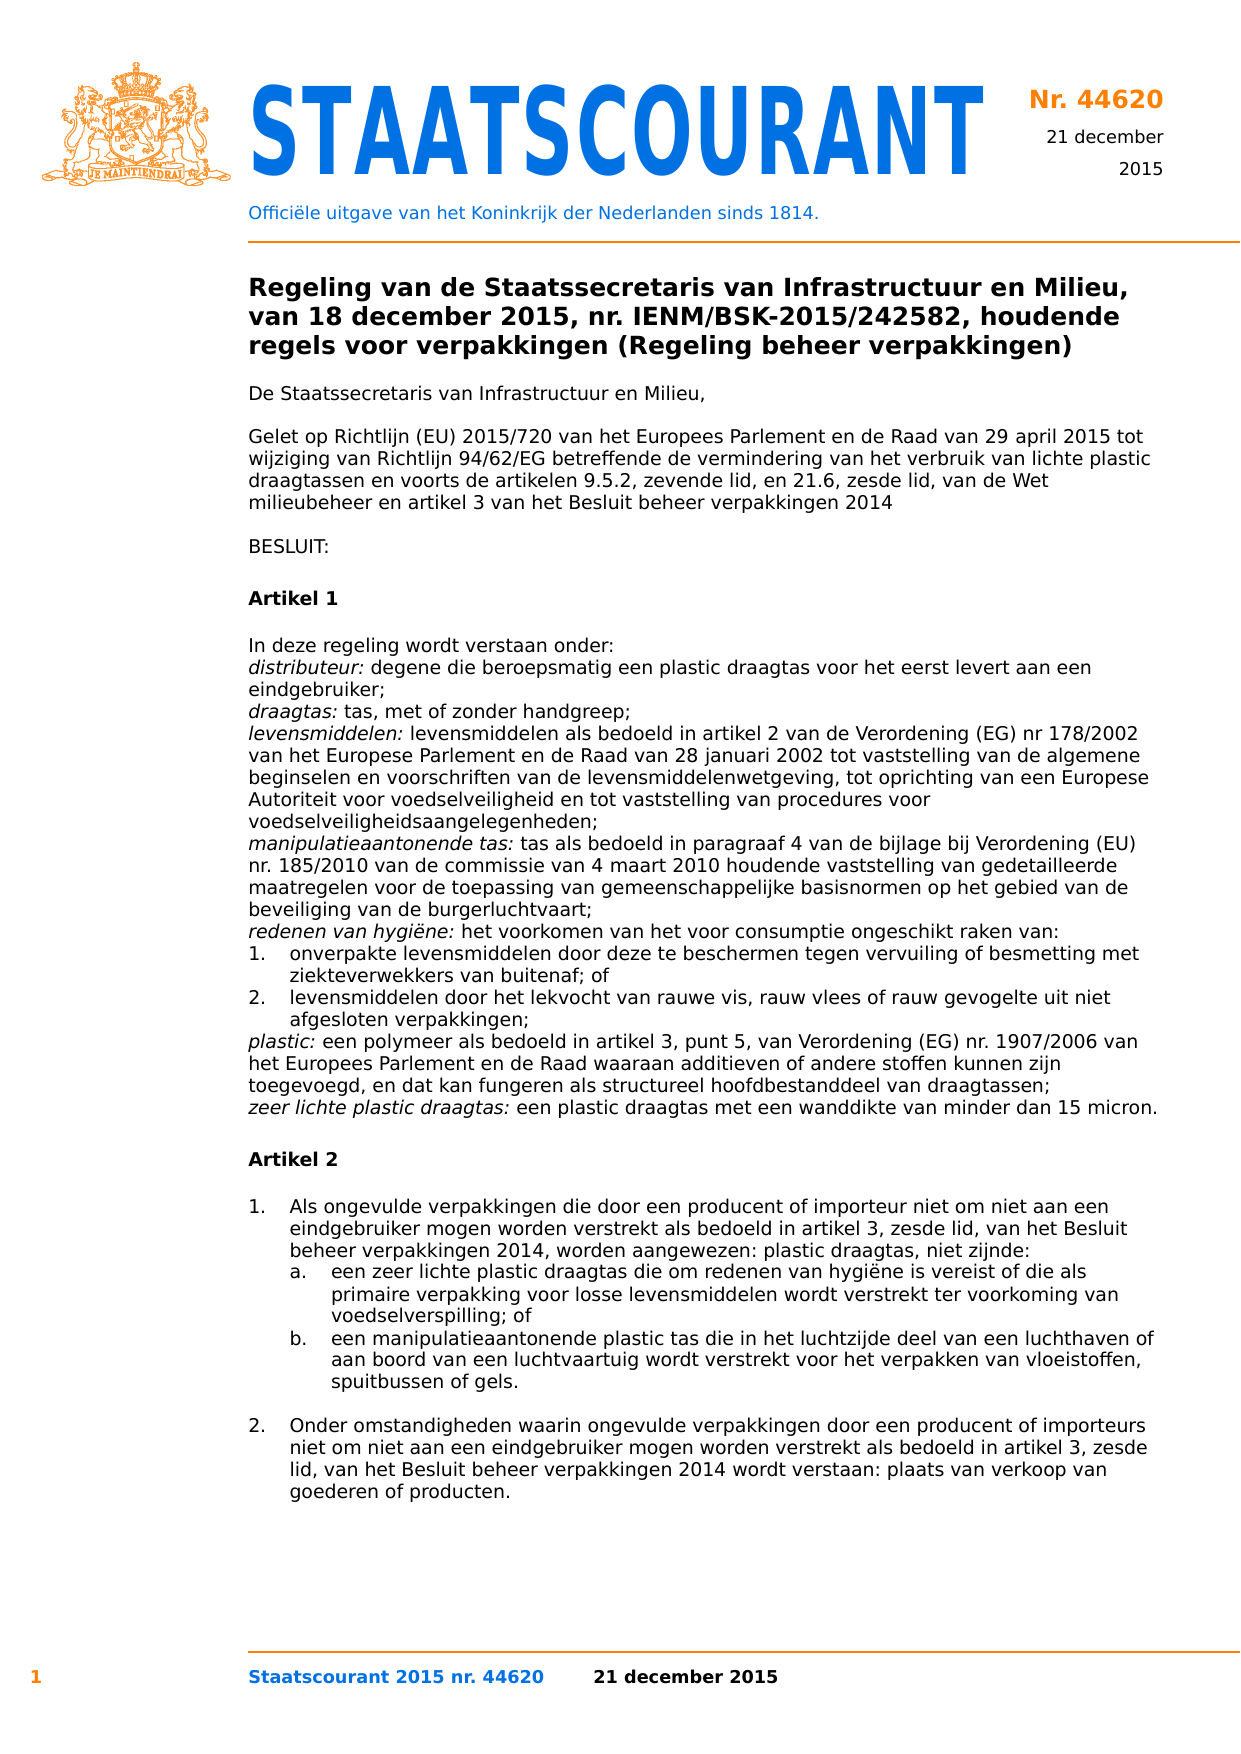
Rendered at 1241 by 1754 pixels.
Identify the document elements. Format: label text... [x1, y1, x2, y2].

table_header [25, 62, 248, 241]
text 2. Onder omstandigheden waarin ongevulde verpakkingen door een producent of importeurs niet om niet aan een eindgebruiker mogen worden verstrekt als bedoeld in artikel 3, zesde lid, van het Besluit beheer verpakkingen 2014 wordt verstaan: plaats van verkoop van goederen of producten. [248, 1415, 1163, 1503]
subtitle Regeling van de Staatssecretaris van Infrastructuur en Milieu, van 18 december 2015, nr. IENM/BSK-2015/242582, houdende regels voor verpakkingen (Regeling beheer verpakkingen) [248, 273, 1163, 361]
text 1. onverpakte levensmiddelen door deze te beschermen tegen vervuiling of besmetting met ziekteverwekkers van buitenaf; of [248, 943, 1163, 987]
text b. een manipulatieaantonende plastic tas die in het luchtzijde deel van een luchthaven of aan boord van een luchtvaartuig wordt verstrekt voor het verpakken van vloeistoffen, spuitbussen of gels. [289, 1327, 1163, 1393]
table_header Nr. 44620 [998, 62, 1240, 121]
text In deze regeling wordt verstaan onder: [248, 635, 1163, 657]
text levensmiddelen: levensmiddelen als bedoeld in artikel 2 van de Verordening (EG) nr 178/2002 van het Europese Parlement en de Raad van 28 januari 2002 tot vaststelling van de algemene beginselen en voorschriften van de levensmiddelenwetgeving, tot oprichting van een Europese Autoriteit voor voedselveiligheid en tot vaststelling van procedures voor voedselveiligheidsaangelegenheden; [248, 723, 1163, 833]
text Gelet op Richtlijn (EU) 2015/720 van het Europees Parlement en de Raad van 29 april 2015 tot wijziging van Richtlijn 94/62/EG betreffende de vermindering van het verbruik van lichte plastic draagtassen en voorts de artikelen 9.5.2, zevende lid, en 21.6, zesde lid, van de Wet milieubeheer en artikel 3 van het Besluit beheer verpakkingen 2014 [248, 426, 1163, 514]
table_cell Officiële uitgave van het Koninkrijk der Nederlanden sinds 1814. [248, 203, 1240, 241]
text manipulatieaantonende tas: tas als bedoeld in paragraaf 4 van de bijlage bij Verordening (EU) nr. 185/2010 van de commissie van 4 maart 2010 houdende vaststelling van gedetailleerde maatregelen voor de toepassing van gemeenschappelijke basisnormen op het gebied van de beveiliging van de burgerluchtvaart; [248, 833, 1163, 921]
text 2. levensmiddelen door het lekvocht van rauwe vis, rauw vlees of rauw gevogelte uit niet afgesloten verpakkingen; [248, 987, 1163, 1031]
table_cell 2015 [998, 153, 1240, 203]
subtitle Artikel 2 [248, 1148, 1163, 1171]
text plastic: een polymeer als bedoeld in artikel 3, punt 5, van Verordening (EG) nr. 1907/2006 van het Europees Parlement en de Raad waaraan additieven of andere stoffen kunnen zijn toegevoegd, en dat kan fungeren als structureel hoofdbestanddeel van draagtassen; [248, 1031, 1163, 1097]
text redenen van hygiëne: het voorkomen van het voor consumptie ongeschikt raken van: [248, 921, 1163, 943]
text zeer lichte plastic draagtas: een plastic draagtas met een wanddikte van minder dan 15 micron. [248, 1097, 1163, 1118]
text BESLUIT: [248, 536, 1163, 558]
text De Staatssecretaris van Infrastructuur en Milieu, [248, 382, 1163, 404]
text distributeur: degene die beroepsmatig een plastic draagtas voor het eerst levert aan een eindgebruiker; [248, 657, 1163, 701]
text draagtas: tas, met of zonder handgreep; [248, 701, 1163, 723]
text a. een zeer lichte plastic draagtas die om redenen van hygiëne is vereist of die als primaire verpakking voor losse levensmiddelen wordt verstrekt ter voorkoming van voedselverspilling; of [289, 1261, 1163, 1327]
table_cell 21 december [998, 121, 1240, 153]
picture [41, 62, 231, 186]
text 1. Als ongevulde verpakkingen die door een producent of importeur niet om niet aan een eindgebruiker mogen worden verstrekt als bedoeld in artikel 3, zesde lid, van het Besluit beheer verpakkingen 2014, worden aangewezen: plastic draagtas, niet zijnde: [248, 1196, 1163, 1261]
subtitle Artikel 1 [248, 588, 1163, 610]
table_header STAATSCOURANT [248, 62, 998, 203]
